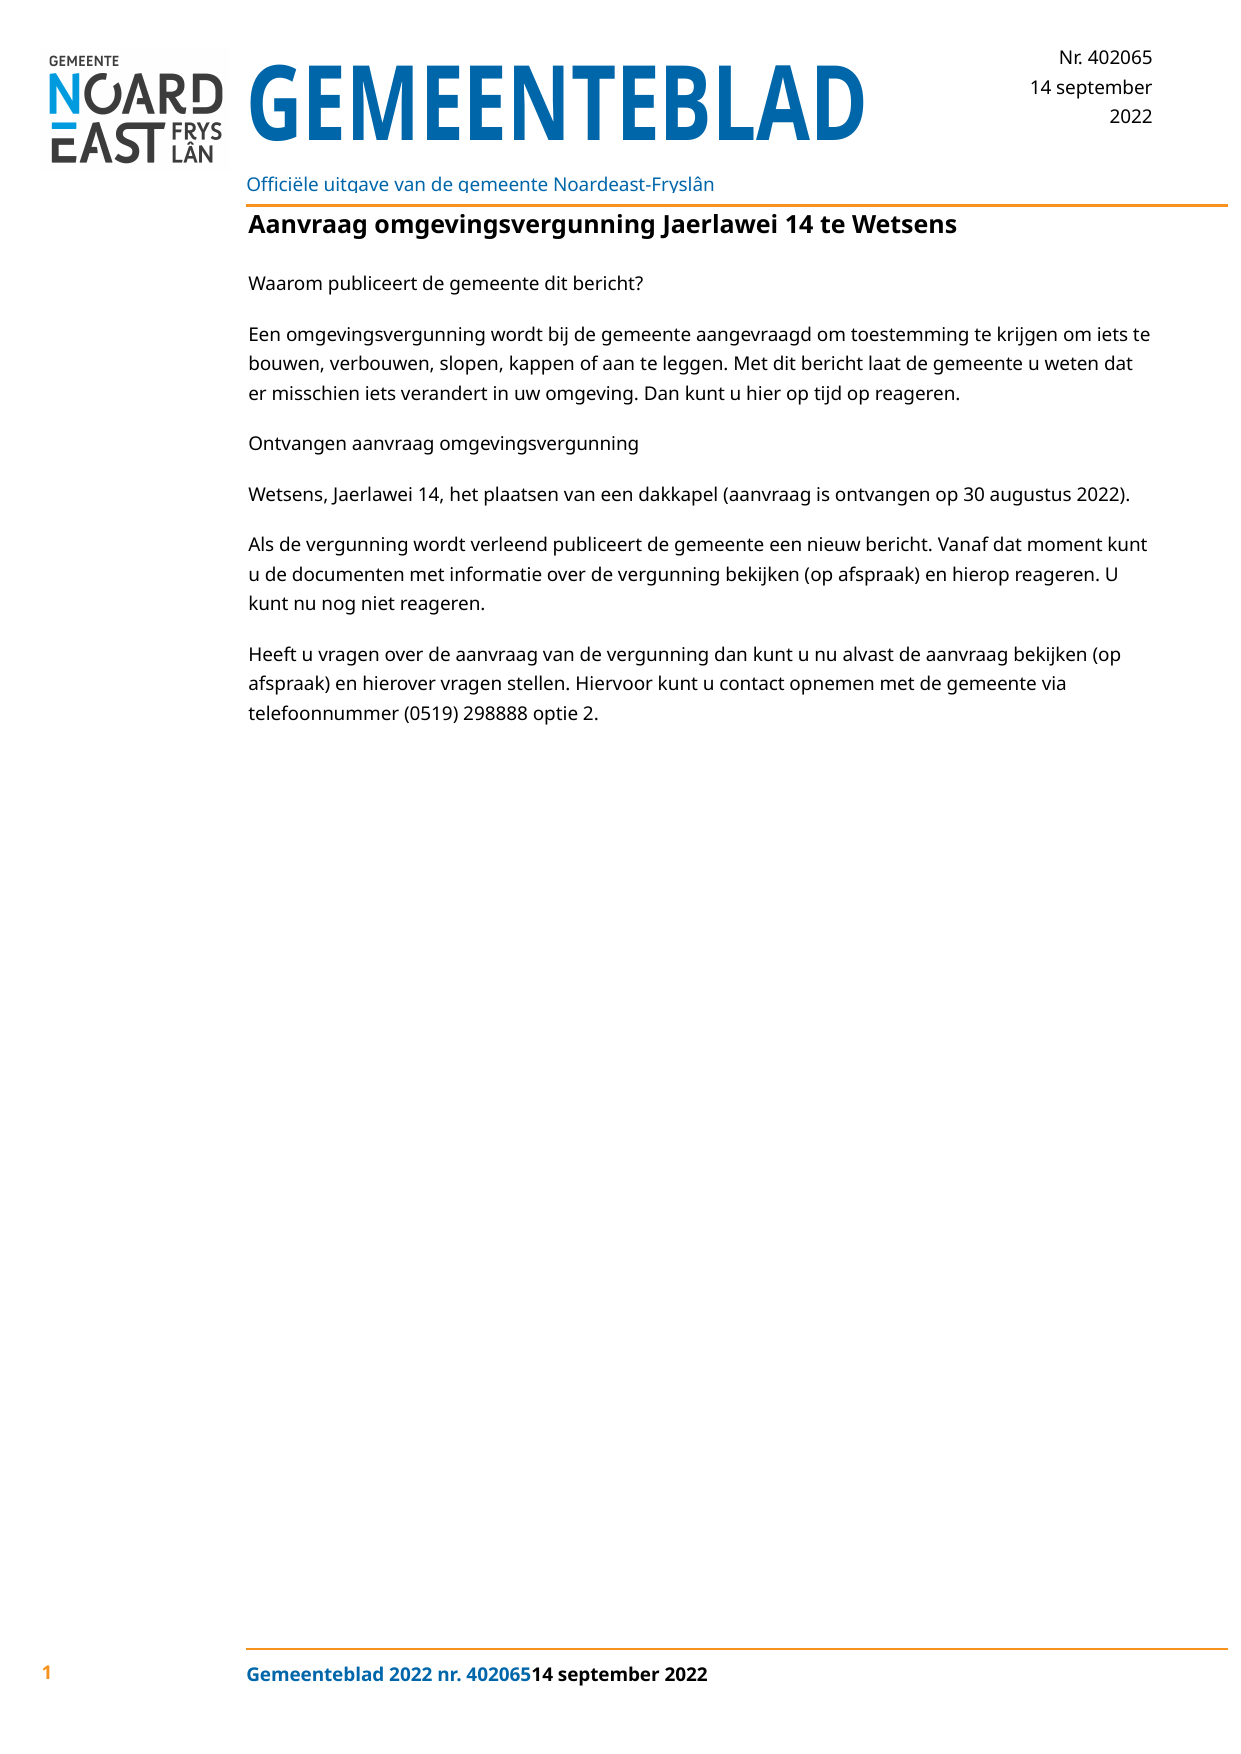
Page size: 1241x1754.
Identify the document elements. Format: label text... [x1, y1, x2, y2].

text Aanvraag omgevingsvergunning Jaerlawei 14 te Wetsens [248, 207, 1152, 241]
text Als de vergunning wordt verleend publiceert de gemeente een nieuw bericht. Vanaf dat moment kunt u de documenten met informatie over de vergunning bekijken (op afspraak) en hierop reageren. U kunt nu nog niet reageren. [248, 531, 1152, 616]
text Ontvangen aanvraag omgevingsvergunning [248, 430, 1152, 456]
text Een omgevingsvergunning wordt bij de gemeente aangevraagd om toestemming te krijgen om iets te bouwen, verbouwen, slopen, kappen of aan te leggen. Met dit bericht laat de gemeente u weten dat er misschien iets verandert in uw omgeving. Dan kunt u hier op tijd op reageren. [248, 321, 1152, 406]
text Wetsens, Jaerlawei 14, het plaatsen van een dakkapel (aanvraag is ontvangen op 30 augustus 2022). [248, 481, 1152, 506]
text Heeft u vragen over de aanvraag van de vergunning dan kunt u nu alvast de aanvraag bekijken (op afspraak) en hierover vragen stellen. Hiervoor kunt u contact opnemen met de gemeente via telefoonnummer (0519) 298888 optie 2. [248, 641, 1152, 726]
text Waarom publiceert de gemeente dit bericht? [248, 270, 1152, 296]
picture [41, 47, 231, 172]
